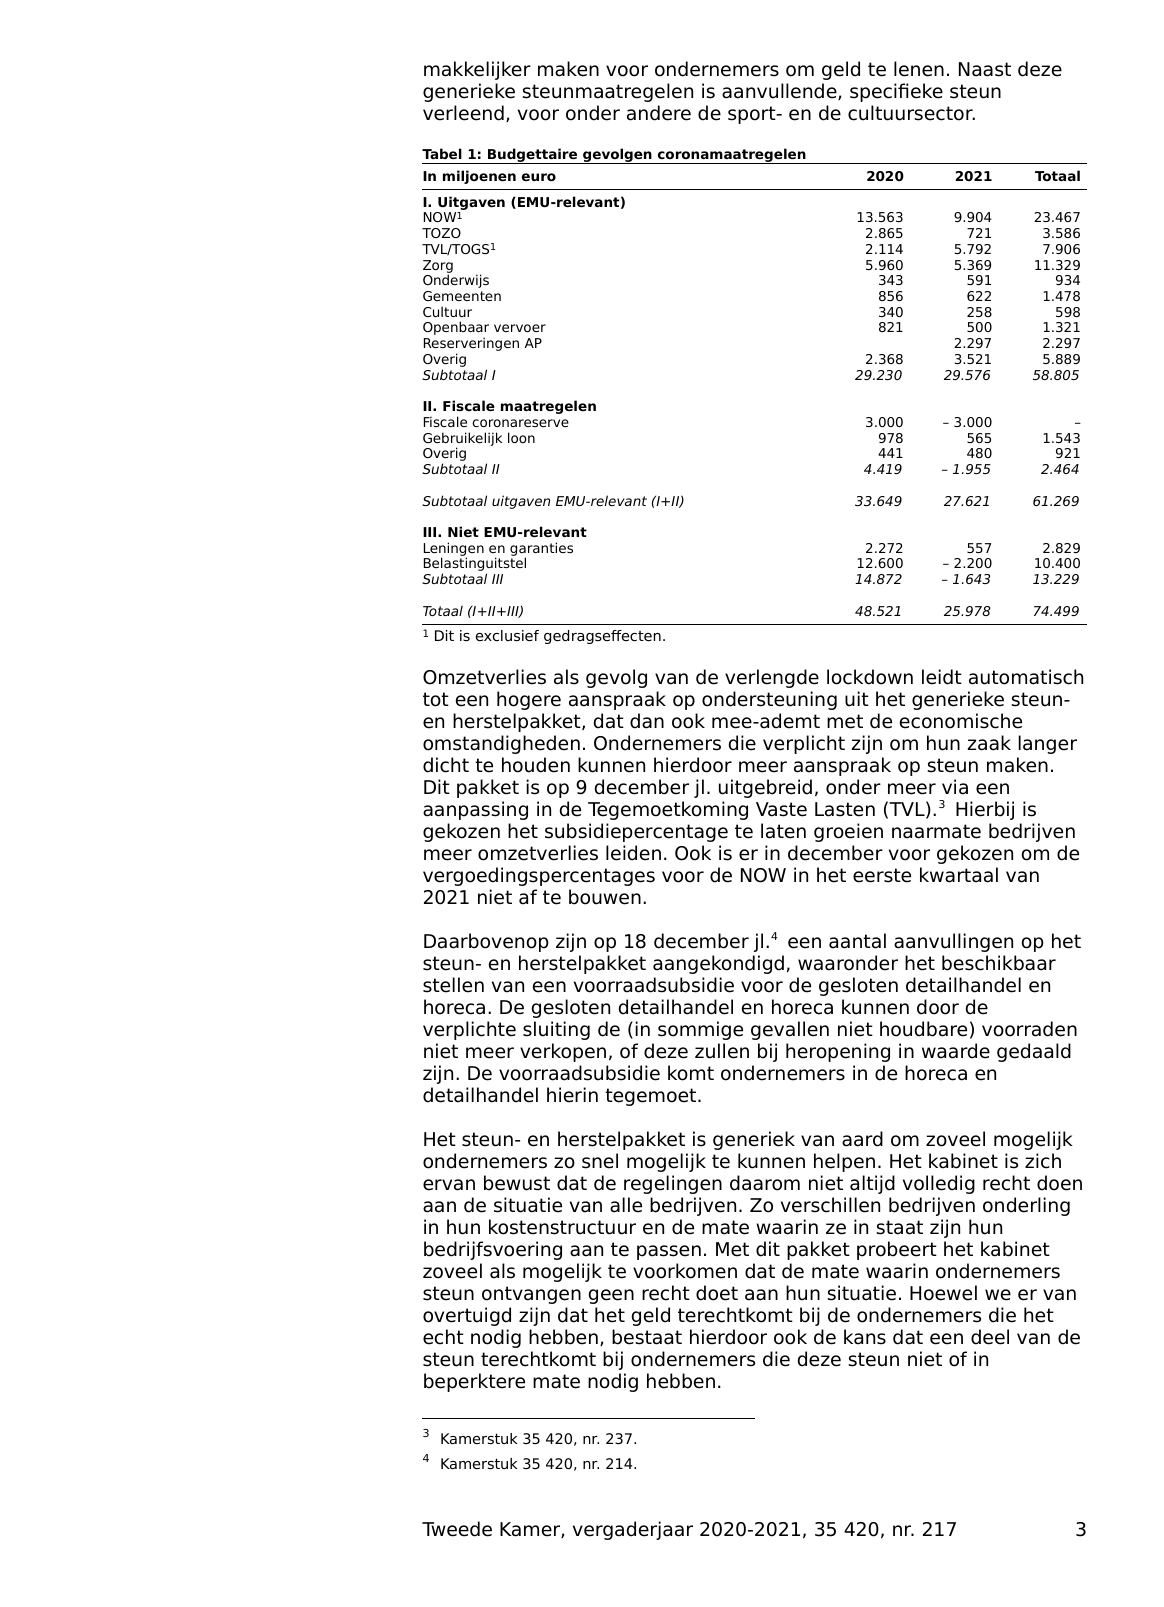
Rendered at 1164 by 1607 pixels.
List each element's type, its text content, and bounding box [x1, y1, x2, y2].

table_cell 2.368 [821, 352, 909, 367]
table_cell Leningen en garanties [422, 541, 821, 556]
table_cell Reserveringen AP [422, 336, 821, 352]
table_cell 2.272 [821, 541, 909, 556]
table_cell Totaal (I+II+III) [422, 604, 821, 624]
table_cell [910, 399, 998, 415]
text Omzetverlies als gevolg van de verlengde lockdown leidt automatisch tot een hogere aanspraak op ondersteuning uit het generieke steun- en herstelpakket, dat dan ook mee-ademt met de economische omstandigheden. Ondernemers die verplicht zijn om hun zaak langer dicht te houden kunnen hierdoor meer aanspraak op steun maken. Dit pakket is op 9 december jl. uitgebreid, onder meer via een aanpassing in de Tegemoetkoming Vaste Lasten (TVL). Hierbij is gekozen het subsidiepercentage te laten groeien naarmate bedrijven meer omzetverlies leiden. Ook is er in december voor gekozen om de vergoedingspercentages voor de NOW in het eerste kwartaal van 2021 niet af te bouwen. [422, 667, 1087, 909]
table_cell Openbaar vervoer [422, 320, 821, 336]
table_cell 622 [910, 289, 998, 304]
table_cell 3.521 [910, 352, 998, 367]
table_cell I. Uitgaven (EMU-relevant) [422, 190, 821, 210]
table_cell 2.865 [821, 226, 909, 242]
table_cell 5.960 [821, 258, 909, 273]
table_cell In miljoenen euro [422, 164, 821, 189]
table_cell 856 [821, 289, 909, 304]
table_cell 13.563 [821, 210, 909, 226]
table_cell 3.000 [821, 415, 909, 430]
table_cell 921 [998, 446, 1087, 462]
table_cell Cultuur [422, 305, 821, 320]
table_cell NOW1 [422, 210, 821, 226]
table_cell 29.576 [910, 368, 998, 383]
table_cell Belastinguitstel [422, 556, 821, 572]
table_cell Onderwijs [422, 273, 821, 289]
table_cell Gemeenten [422, 289, 821, 304]
table_cell 821 [821, 320, 909, 336]
table_cell 2.297 [910, 336, 998, 352]
table_cell 61.269 [998, 493, 1087, 509]
table_cell 3.586 [998, 226, 1087, 242]
table_cell [998, 190, 1087, 210]
table_cell Totaal [998, 164, 1087, 189]
table_cell 598 [998, 305, 1087, 320]
table_cell II. Fiscale maatregelen [422, 399, 821, 415]
table_cell TOZO [422, 226, 821, 242]
table_cell [998, 478, 1087, 493]
table_cell 1.478 [998, 289, 1087, 304]
table_cell 5.792 [910, 242, 998, 257]
table_cell 29.230 [821, 368, 909, 383]
table_cell 1 Dit is exclusief gedragseffecten. [422, 625, 1087, 645]
table_cell [821, 509, 909, 525]
table_cell Subtotaal uitgaven EMU-relevant (I+II) [422, 493, 821, 509]
table_cell [998, 525, 1087, 541]
table_cell 934 [998, 273, 1087, 289]
table_cell 48.521 [821, 604, 909, 624]
table_cell [821, 399, 909, 415]
table_cell 721 [910, 226, 998, 242]
table_cell 9.904 [910, 210, 998, 226]
table_cell 2.114 [821, 242, 909, 257]
table_cell 591 [910, 273, 998, 289]
table_cell [821, 588, 909, 603]
table_cell [821, 336, 909, 352]
table_cell 12.600 [821, 556, 909, 572]
table_cell III. Niet EMU-relevant [422, 525, 821, 541]
table_cell – 1.643 [910, 572, 998, 588]
text Het steun- en herstelpakket is generiek van aard om zoveel mogelijk ondernemers zo snel mogelijk te kunnen helpen. Het kabinet is zich ervan bewust dat de regelingen daarom niet altijd volledig recht doen aan de situatie van alle bedrijven. Zo verschillen bedrijven onderling in hun kostenstructuur en de mate waarin ze in staat zijn hun bedrijfsvoering aan te passen. Met dit pakket probeert het kabinet zoveel als mogelijk te voorkomen dat de mate waarin ondernemers steun ontvangen geen recht doet aan hun situatie. Hoewel we er van overtuigd zijn dat het geld terechtkomt bij de ondernemers die het echt nodig hebben, bestaat hierdoor ook de kans dat een deel van de steun terechtkomt bij ondernemers die deze steun niet of in beperktere mate nodig hebben. [422, 1129, 1087, 1393]
table_cell [998, 588, 1087, 603]
table_header Tabel 1: Budgettaire gevolgen coronamaatregelen [422, 147, 1087, 163]
table_cell 74.499 [998, 604, 1087, 624]
table_cell 13.229 [998, 572, 1087, 588]
table_cell Zorg [422, 258, 821, 273]
table_cell [422, 383, 821, 399]
table_cell [821, 190, 909, 210]
table_cell [910, 588, 998, 603]
table_cell 7.906 [998, 242, 1087, 257]
table_cell [821, 525, 909, 541]
table_cell TVL/TOGS1 [422, 242, 821, 257]
table_cell 11.329 [998, 258, 1087, 273]
table_cell [910, 525, 998, 541]
table_cell – 2.200 [910, 556, 998, 572]
table_cell [422, 509, 821, 525]
table_cell [910, 190, 998, 210]
table_cell 33.649 [821, 493, 909, 509]
table_cell Subtotaal I [422, 368, 821, 383]
table_cell Overig [422, 352, 821, 367]
table_cell Fiscale coronareserve [422, 415, 821, 430]
table_cell [821, 478, 909, 493]
table_cell – 3.000 [910, 415, 998, 430]
table_cell 557 [910, 541, 998, 556]
table_cell 2021 [910, 164, 998, 189]
table_cell [422, 478, 821, 493]
table_cell [910, 383, 998, 399]
table_cell 23.467 [998, 210, 1087, 226]
table_cell 14.872 [821, 572, 909, 588]
table_cell 500 [910, 320, 998, 336]
table_cell [910, 478, 998, 493]
table_cell [998, 399, 1087, 415]
table_cell [422, 588, 821, 603]
text makkelijker maken voor ondernemers om geld te lenen. Naast deze generieke steunmaatregelen is aanvullende, specifieke steun verleend, voor onder andere de sport- en de cultuursector. [422, 59, 1087, 125]
table_cell Subtotaal II [422, 462, 821, 478]
table_cell 25.978 [910, 604, 998, 624]
table_cell 5.889 [998, 352, 1087, 367]
table_cell – [998, 415, 1087, 430]
table_cell [821, 383, 909, 399]
table_cell Gebruikelijk loon [422, 430, 821, 446]
table_cell 1.543 [998, 430, 1087, 446]
table_cell 258 [910, 305, 998, 320]
text Kamerstuk 35 420, nr. 214. [422, 1452, 1087, 1474]
table_cell 2020 [821, 164, 909, 189]
text Kamerstuk 35 420, nr. 237. [422, 1427, 1087, 1449]
table_cell 2.464 [998, 462, 1087, 478]
table_cell 441 [821, 446, 909, 462]
table_cell 5.369 [910, 258, 998, 273]
table_cell – 1.955 [910, 462, 998, 478]
table_cell 480 [910, 446, 998, 462]
table_cell 565 [910, 430, 998, 446]
table_cell 27.621 [910, 493, 998, 509]
table_cell 4.419 [821, 462, 909, 478]
table_cell [910, 509, 998, 525]
table_cell [998, 383, 1087, 399]
table_cell 343 [821, 273, 909, 289]
table_cell 978 [821, 430, 909, 446]
table_cell 10.400 [998, 556, 1087, 572]
table_cell 2.829 [998, 541, 1087, 556]
text Daarbovenop zijn op 18 december jl. een aantal aanvullingen op het steun- en herstelpakket aangekondigd, waaronder het beschikbaar stellen van een voorraadsubsidie voor de gesloten detailhandel en horeca. De gesloten detailhandel en horeca kunnen door de verplichte sluiting de (in sommige gevallen niet houdbare) voorraden niet meer verkopen, of deze zullen bij heropening in waarde gedaald zijn. De voorraadsubsidie komt ondernemers in de horeca en detailhandel hierin tegemoet. [422, 931, 1087, 1107]
table_cell Subtotaal III [422, 572, 821, 588]
table_cell 2.297 [998, 336, 1087, 352]
table_cell 58.805 [998, 368, 1087, 383]
table_cell Overig [422, 446, 821, 462]
table_cell [998, 509, 1087, 525]
table_cell 1.321 [998, 320, 1087, 336]
table_cell 340 [821, 305, 909, 320]
